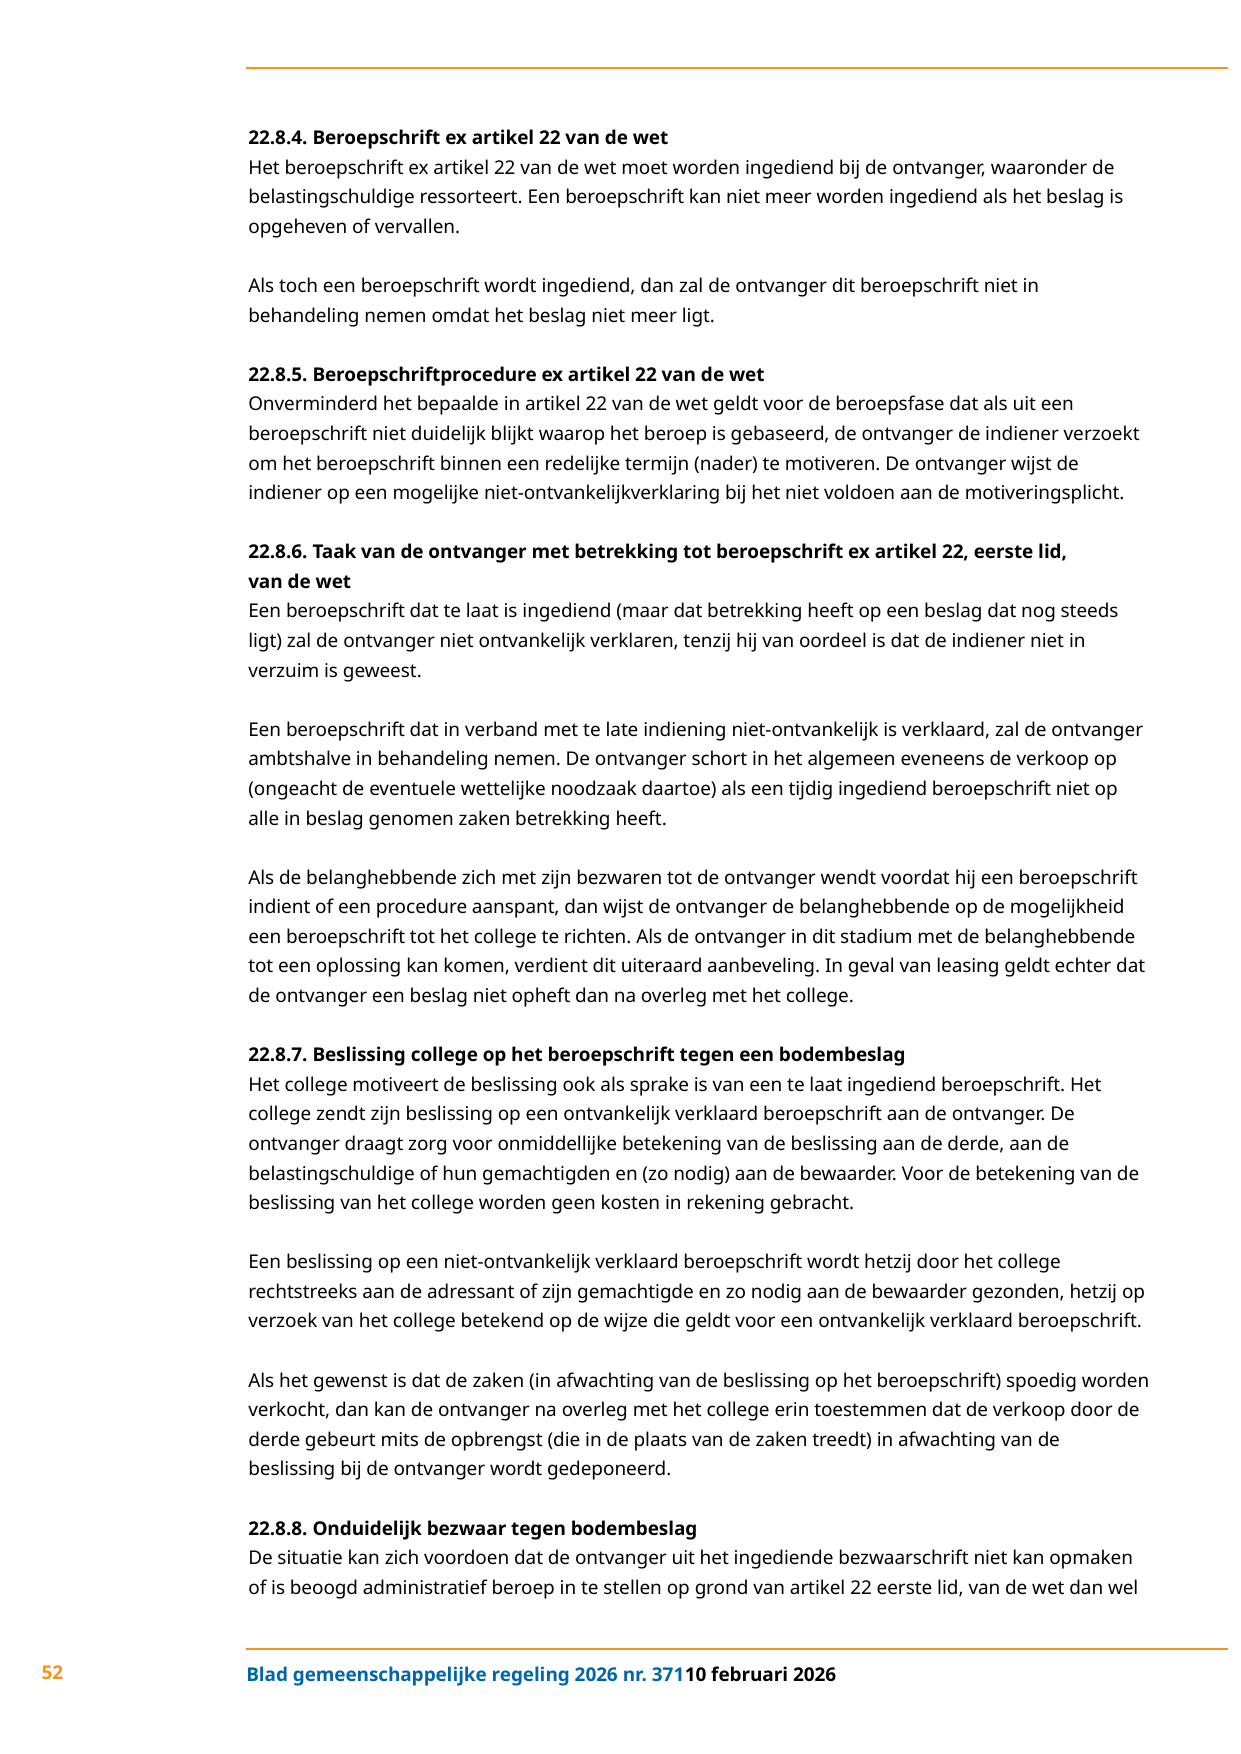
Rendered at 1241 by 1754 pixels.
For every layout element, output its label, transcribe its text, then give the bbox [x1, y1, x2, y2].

text Als de belanghebbende zich met zijn bezwaren tot de ontvanger wendt voordat hij een beroepschrift indient of een procedure aanspant, dan wijst de ontvanger de belanghebbende op de mogelijkheid een beroepschrift tot het college te richten. Als de ontvanger in dit stadium met de belanghebbende tot een oplossing kan komen, verdient dit uiteraard aanbeveling. In geval van leasing geldt echter dat de ontvanger een beslag niet opheft dan na overleg met het college. [248, 864, 1152, 1008]
text van de wet [248, 568, 1152, 594]
text Een beslissing op een niet-ontvankelijk verklaard beroepschrift wordt hetzij door het college rechtstreeks aan de adressant of zijn gemachtigde en zo nodig aan de bewaarder gezonden, hetzij op verzoek van het college betekend op de wijze die geldt voor een ontvankelijk verklaard beroepschrift. [248, 1248, 1152, 1333]
text 22.8.5. Beroepschriftprocedure ex artikel 22 van de wet [248, 361, 1152, 387]
text Als het gewenst is dat de zaken (in afwachting van de beslissing op het beroepschrift) spoedig worden verkocht, dan kan de ontvanger na overleg met het college erin toestemmen dat de verkoop door de derde gebeurt mits de opbrengst (die in de plaats van de zaken treedt) in afwachting van de beslissing bij de ontvanger wordt gedeponeerd. [248, 1367, 1152, 1481]
text Een beroepschrift dat in verband met te late indiening niet-ontvankelijk is verklaard, zal de ontvanger ambtshalve in behandeling nemen. De ontvanger schort in het algemeen eveneens de verkoop op (ongeacht de eventuele wettelijke noodzaak daartoe) als een tijdig ingediend beroepschrift niet op alle in beslag genomen zaken betrekking heeft. [248, 716, 1152, 831]
text Onverminderd het bepaalde in artikel 22 van de wet geldt voor de beroepsfase dat als uit een beroepschrift niet duidelijk blijkt waarop het beroep is gebaseerd, de ontvanger de indiener verzoekt om het beroepschrift binnen een redelijke termijn (nader) te motiveren. De ontvanger wijst de indiener op een mogelijke niet-ontvankelijkverklaring bij het niet voldoen aan de motiveringsplicht. [248, 391, 1152, 505]
text Een beroepschrift dat te laat is ingediend (maar dat betrekking heeft op een beslag dat nog steeds ligt) zal de ontvanger niet ontvankelijk verklaren, tenzij hij van oordeel is dat de indiener niet in verzuim is geweest. [248, 598, 1152, 683]
text 22.8.4. Beroepschrift ex artikel 22 van de wet [248, 124, 1152, 150]
text De situatie kan zich voordoen dat de ontvanger uit het ingediende bezwaarschrift niet kan opmaken of is beoogd administratief beroep in te stellen op grond van artikel 22 eerste lid, van de wet dan wel [248, 1544, 1152, 1600]
text Het college motiveert de beslissing ook als sprake is van een te laat ingediend beroepschrift. Het college zendt zijn beslissing op een ontvankelijk verklaard beroepschrift aan de ontvanger. De ontvanger draagt zorg voor onmiddellijke betekening van de beslissing aan de derde, aan de belastingschuldige of hun gemachtigden en (zo nodig) aan de bewaarder. Voor de betekening van de beslissing van het college worden geen kosten in rekening gebracht. [248, 1071, 1152, 1215]
text 22.8.6. Taak van de ontvanger met betrekking tot beroepschrift ex artikel 22, eerste lid, [248, 538, 1152, 564]
text 22.8.7. Beslissing college op het beroepschrift tegen een bodembeslag [248, 1041, 1152, 1067]
text Het beroepschrift ex artikel 22 van de wet moet worden ingediend bij de ontvanger, waaronder de belastingschuldige ressorteert. Een beroepschrift kan niet meer worden ingediend als het beslag is opgeheven of vervallen. [248, 154, 1152, 239]
text 22.8.8. Onduidelijk bezwaar tegen bodembeslag [248, 1515, 1152, 1541]
picture [41, 47, 231, 172]
text Als toch een beroepschrift wordt ingediend, dan zal de ontvanger dit beroepschrift niet in behandeling nemen omdat het beslag niet meer ligt. [248, 272, 1152, 328]
